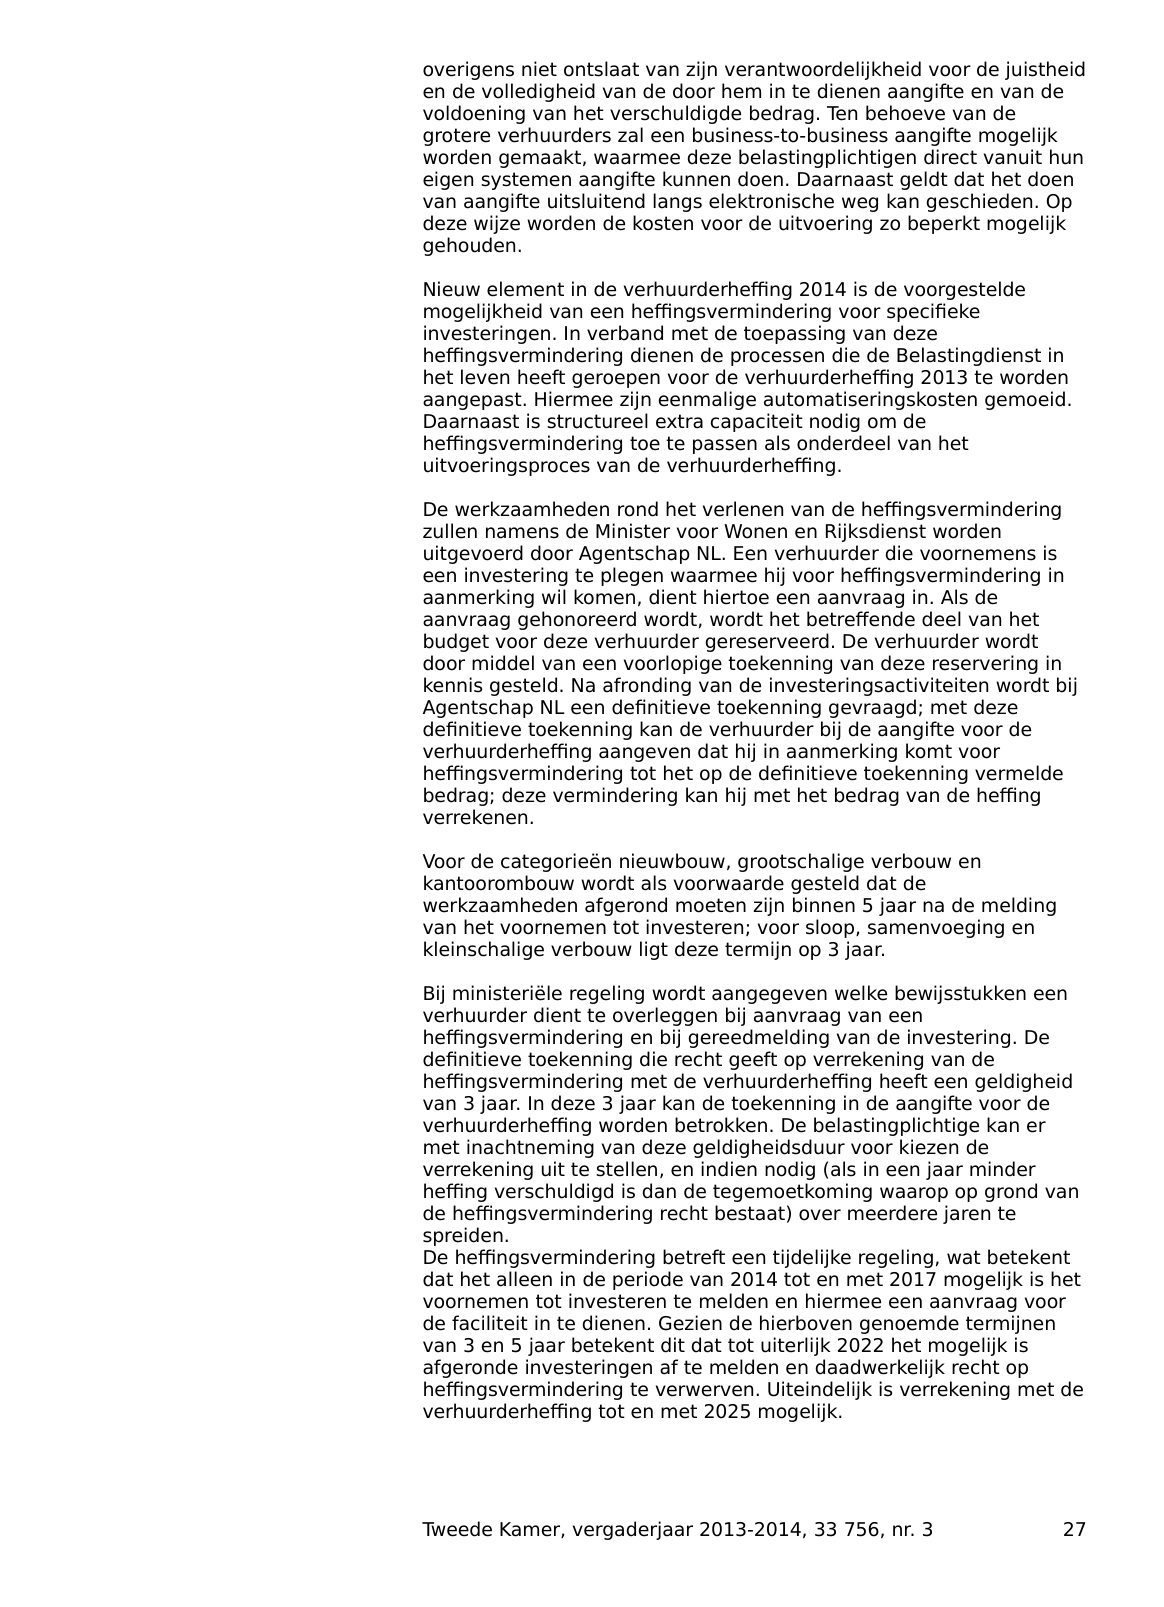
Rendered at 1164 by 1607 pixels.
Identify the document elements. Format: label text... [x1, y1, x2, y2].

text overigens niet ontslaat van zijn verantwoordelijkheid voor de juistheid en de volledigheid van de door hem in te dienen aangifte en van de voldoening van het verschuldigde bedrag. Ten behoeve van de grotere verhuurders zal een business-to-business aangifte mogelijk worden gemaakt, waarmee deze belastingplichtigen direct vanuit hun eigen systemen aangifte kunnen doen. Daarnaast geldt dat het doen van aangifte uitsluitend langs elektronische weg kan geschieden. Op deze wijze worden de kosten voor de uitvoering zo beperkt mogelijk gehouden. [422, 59, 1087, 257]
text Nieuw element in de verhuurderheffing 2014 is de voorgestelde mogelijkheid van een heffingsvermindering voor specifieke investeringen. In verband met de toepassing van deze heffingsvermindering dienen de processen die de Belastingdienst in het leven heeft geroepen voor de verhuurderheffing 2013 te worden aangepast. Hiermee zijn eenmalige automatiseringskosten gemoeid. Daarnaast is structureel extra capaciteit nodig om de heffingsvermindering toe te passen als onderdeel van het uitvoeringsproces van de verhuurderheffing. [422, 279, 1087, 477]
text Voor de categorieën nieuwbouw, grootschalige verbouw en kantoorombouw wordt als voorwaarde gesteld dat de werkzaamheden afgerond moeten zijn binnen 5 jaar na de melding van het voornemen tot investeren; voor sloop, samenvoeging en kleinschalige verbouw ligt deze termijn op 3 jaar. [422, 851, 1087, 961]
text De heffingsvermindering betreft een tijdelijke regeling, wat betekent dat het alleen in de periode van 2014 tot en met 2017 mogelijk is het voornemen tot investeren te melden en hiermee een aanvraag voor de faciliteit in te dienen. Gezien de hierboven genoemde termijnen van 3 en 5 jaar betekent dit dat tot uiterlijk 2022 het mogelijk is afgeronde investeringen af te melden en daadwerkelijk recht op heffingsvermindering te verwerven. Uiteindelijk is verrekening met de verhuurderheffing tot en met 2025 mogelijk. [422, 1247, 1087, 1423]
text De werkzaamheden rond het verlenen van de heffingsvermindering zullen namens de Minister voor Wonen en Rijksdienst worden uitgevoerd door Agentschap NL. Een verhuurder die voornemens is een investering te plegen waarmee hij voor heffingsvermindering in aanmerking wil komen, dient hiertoe een aanvraag in. Als de aanvraag gehonoreerd wordt, wordt het betreffende deel van het budget voor deze verhuurder gereserveerd. De verhuurder wordt door middel van een voorlopige toekenning van deze reservering in kennis gesteld. Na afronding van de investeringsactiviteiten wordt bij Agentschap NL een definitieve toekenning gevraagd; met deze definitieve toekenning kan de verhuurder bij de aangifte voor de verhuurderheffing aangeven dat hij in aanmerking komt voor heffingsvermindering tot het op de definitieve toekenning vermelde bedrag; deze vermindering kan hij met het bedrag van de heffing verrekenen. [422, 499, 1087, 829]
text Bij ministeriële regeling wordt aangegeven welke bewijsstukken een verhuurder dient te overleggen bij aanvraag van een heffingsvermindering en bij gereedmelding van de investering. De definitieve toekenning die recht geeft op verrekening van de heffingsvermindering met de verhuurderheffing heeft een geldigheid van 3 jaar. In deze 3 jaar kan de toekenning in de aangifte voor de verhuurderheffing worden betrokken. De belastingplichtige kan er met inachtneming van deze geldigheidsduur voor kiezen de verrekening uit te stellen, en indien nodig (als in een jaar minder heffing verschuldigd is dan de tegemoetkoming waarop op grond van de heffingsvermindering recht bestaat) over meerdere jaren te spreiden. [422, 983, 1087, 1247]
